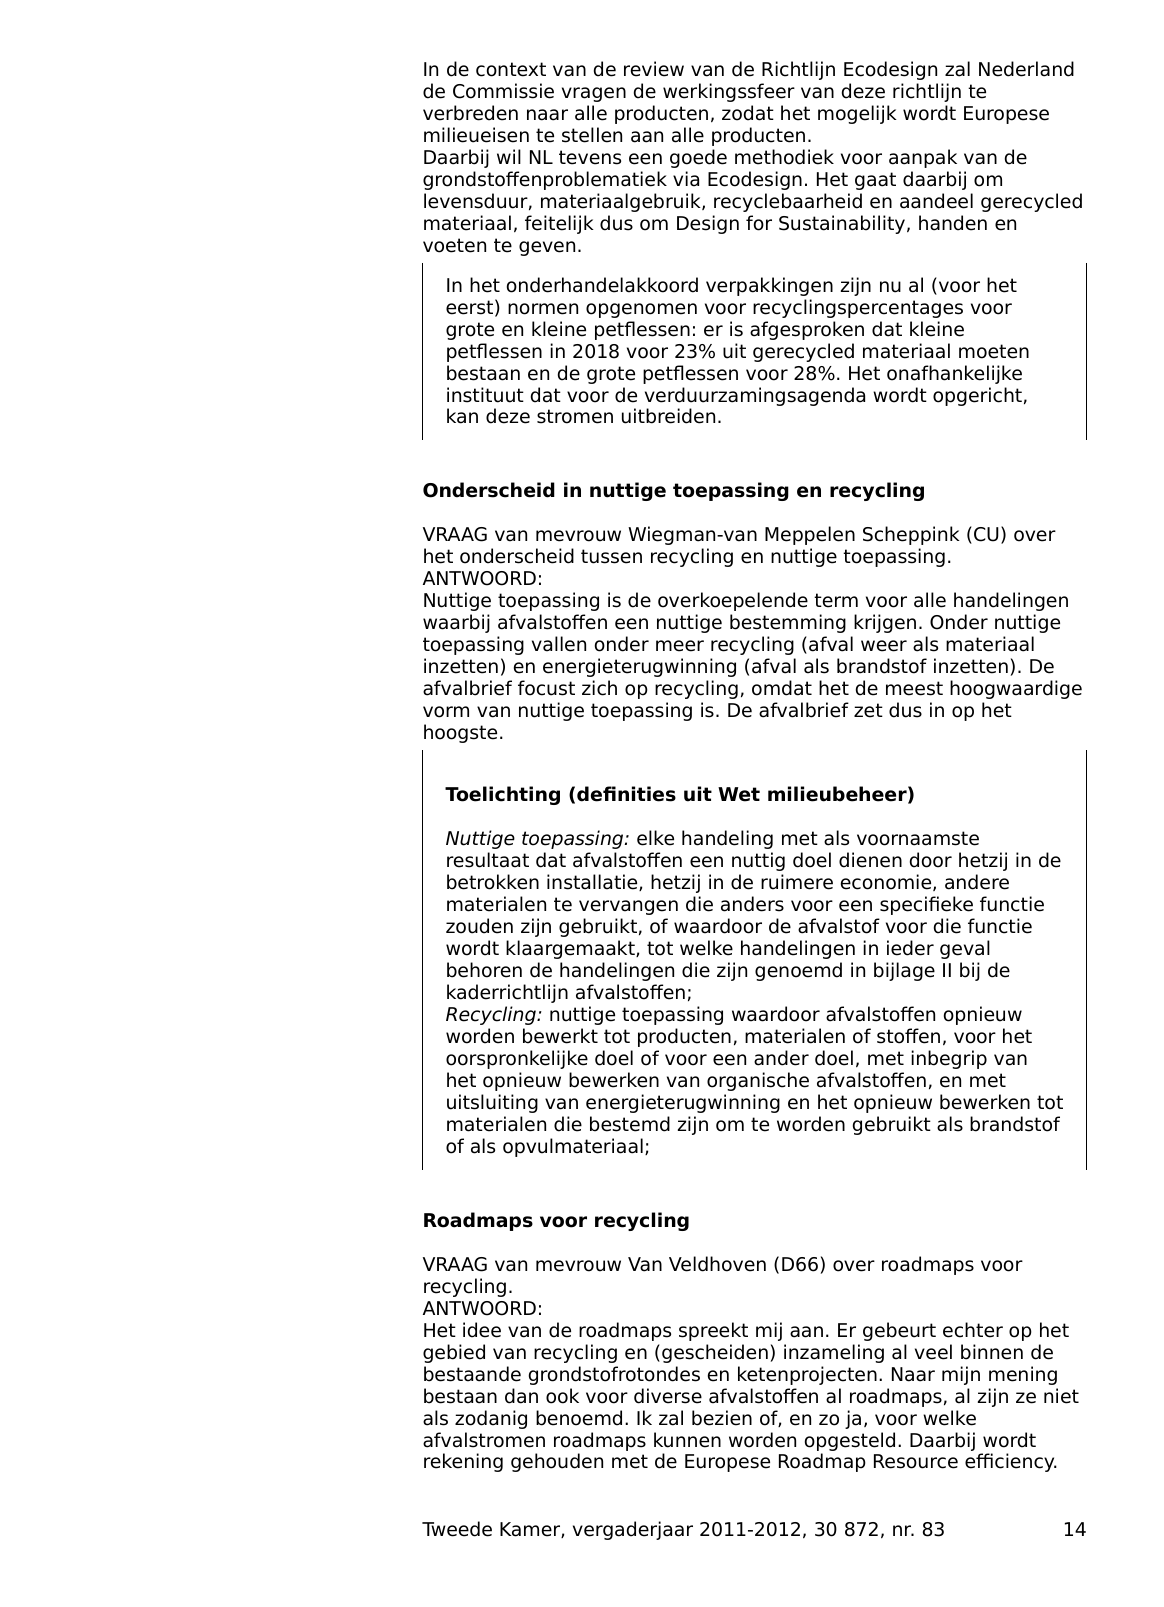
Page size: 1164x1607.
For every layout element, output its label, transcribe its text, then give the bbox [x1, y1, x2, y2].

text ANTWOORD: [422, 1298, 1087, 1319]
subtitle Roadmaps voor recycling [422, 1209, 1087, 1231]
text ANTWOORD: [422, 568, 1087, 590]
text VRAAG van mevrouw Wiegman-van Meppelen Scheppink (CU) over het onderscheid tussen recycling en nuttige toepassing. [422, 524, 1087, 568]
subtitle Onderscheid in nuttige toepassing en recycling [422, 480, 1087, 502]
text Het idee van de roadmaps spreekt mij aan. Er gebeurt echter op het gebied van recycling en (gescheiden) inzameling al veel binnen de bestaande grondstofrotondes en ketenprojecten. Naar mijn mening bestaan dan ook voor diverse afvalstoffen al roadmaps, al zijn ze niet als zodanig benoemd. Ik zal bezien of, en zo ja, voor welke afvalstromen roadmaps kunnen worden opgesteld. Daarbij wordt rekening gehouden met de Europese Roadmap Resource efficiency. [422, 1319, 1087, 1473]
table_header Toelichting (definities uit Wet milieubeheer) Nuttige toepassing: elke handeling met als voornaamste resultaat dat afvalstoffen een nuttig doel dienen door hetzij in de betrokken installatie, hetzij in de ruimere economie, andere materialen te vervangen die anders voor een specifieke functie zouden zijn gebruikt, of waardoor de afvalstof voor die functie wordt klaargemaakt, tot welke handelingen in ieder geval behoren de handelingen die zijn genoemd in bijlage II bij de kaderrichtlijn afvalstoffen; Recycling: nuttige toepassing waardoor afvalstoffen opnieuw worden bewerkt tot producten, materialen of stoffen, voor het oorspronkelijke doel of voor een ander doel, met inbegrip van het opnieuw bewerken van organische afvalstoffen, en met uitsluiting van energieterugwinning en het opnieuw bewerken tot materialen die bestemd zijn om te worden gebruikt als brandstof of als opvulmateriaal; [423, 750, 1086, 1169]
text Nuttige toepassing is de overkoepelende term voor alle handelingen waarbij afvalstoffen een nuttige bestemming krijgen. Onder nuttige toepassing vallen onder meer recycling (afval weer als materiaal inzetten) en energieterugwinning (afval als brandstof inzetten). De afvalbrief focust zich op recycling, omdat het de meest hoogwaardige vorm van nuttige toepassing is. De afvalbrief zet dus in op het hoogste. [422, 590, 1087, 744]
table_header In het onderhandelakkoord verpakkingen zijn nu al (voor het eerst) normen opgenomen voor recyclingspercentages voor grote en kleine petflessen: er is afgesproken dat kleine petflessen in 2018 voor 23% uit gerecycled materiaal moeten bestaan en de grote petflessen voor 28%. Het onafhankelijke instituut dat voor de verduurzamingsagenda wordt opgericht, kan deze stromen uitbreiden. [423, 263, 1086, 440]
text In de context van de review van de Richtlijn Ecodesign zal Nederland de Commissie vragen de werkingssfeer van deze richtlijn te verbreden naar alle producten, zodat het mogelijk wordt Europese milieueisen te stellen aan alle producten. [422, 59, 1087, 147]
text Daarbij wil NL tevens een goede methodiek voor aanpak van de grondstoffenproblematiek via Ecodesign. Het gaat daarbij om levensduur, materiaalgebruik, recyclebaarheid en aandeel gerecycled materiaal, feitelijk dus om Design for Sustainability, handen en voeten te geven. [422, 147, 1087, 257]
text VRAAG van mevrouw Van Veldhoven (D66) over roadmaps voor recycling. [422, 1254, 1087, 1298]
